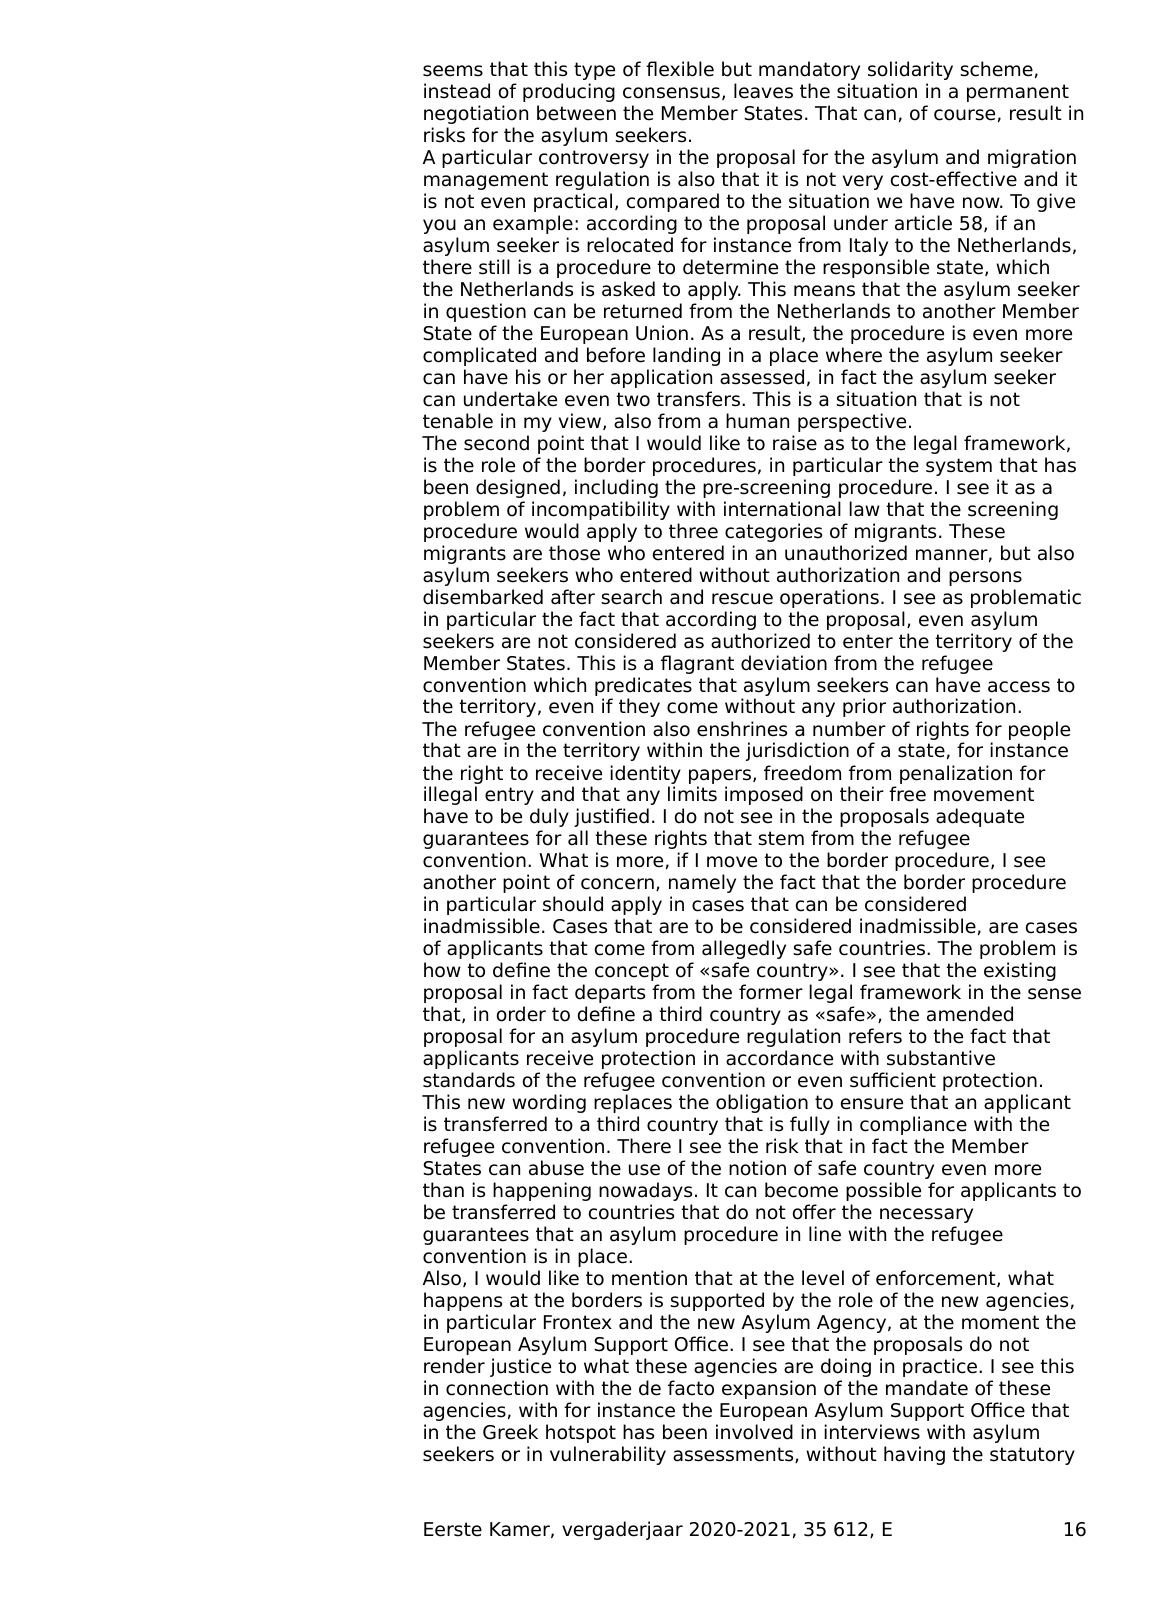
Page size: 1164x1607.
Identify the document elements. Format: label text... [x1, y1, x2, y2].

text Also, I would like to mention that at the level of enforcement, what happens at the borders is supported by the role of the new agencies, in particular Frontex and the new Asylum Agency, at the moment the European Asylum Support Office. I see that the proposals do not render justice to what these agencies are doing in practice. I see this in connection with the de facto expansion of the mandate of these agencies, with for instance the European Asylum Support Office that in the Greek hotspot has been involved in interviews with asylum seekers or in vulnerability assessments, without having the statutory [422, 1268, 1087, 1466]
text A particular controversy in the proposal for the asylum and migration management regulation is also that it is not very cost-effective and it is not even practical, compared to the situation we have now. To give you an example: according to the proposal under article 58, if an asylum seeker is relocated for instance from Italy to the Netherlands, there still is a procedure to determine the responsible state, which the Netherlands is asked to apply. This means that the asylum seeker in question can be returned from the Netherlands to another Member State of the European Union. As a result, the procedure is even more complicated and before landing in a place where the asylum seeker can have his or her application assessed, in fact the asylum seeker can undertake even two transfers. This is a situation that is not tenable in my view, also from a human perspective. [422, 147, 1087, 433]
text The second point that I would like to raise as to the legal framework, is the role of the border procedures, in particular the system that has been designed, including the pre-screening procedure. I see it as a problem of incompatibility with international law that the screening procedure would apply to three categories of migrants. These migrants are those who entered in an unauthorized manner, but also asylum seekers who entered without authorization and persons disembarked after search and rescue operations. I see as problematic in particular the fact that according to the proposal, even asylum seekers are not considered as authorized to enter the territory of the Member States. This is a flagrant deviation from the refugee convention which predicates that asylum seekers can have access to the territory, even if they come without any prior authorization. [422, 433, 1087, 718]
text seems that this type of flexible but mandatory solidarity scheme, instead of producing consensus, leaves the situation in a permanent negotiation between the Member States. That can, of course, result in risks for the asylum seekers. [422, 59, 1087, 147]
text The refugee convention also enshrines a number of rights for people that are in the territory within the jurisdiction of a state, for instance the right to receive identity papers, freedom from penalization for illegal entry and that any limits imposed on their free movement have to be duly justified. I do not see in the proposals adequate guarantees for all these rights that stem from the refugee convention. What is more, if I move to the border procedure, I see another point of concern, namely the fact that the border procedure in particular should apply in cases that can be considered inadmissible. Cases that are to be considered inadmissible, are cases of applicants that come from allegedly safe countries. The problem is how to define the concept of «safe country». I see that the existing proposal in fact departs from the former legal framework in the sense that, in order to define a third country as «safe», the amended proposal for an asylum procedure regulation refers to the fact that applicants receive protection in accordance with substantive standards of the refugee convention or even sufficient protection. This new wording replaces the obligation to ensure that an applicant is transferred to a third country that is fully in compliance with the refugee convention. There I see the risk that in fact the Member States can abuse the use of the notion of safe country even more than is happening nowadays. It can become possible for applicants to be transferred to countries that do not offer the necessary guarantees that an asylum procedure in line with the refugee convention is in place. [422, 718, 1087, 1268]
